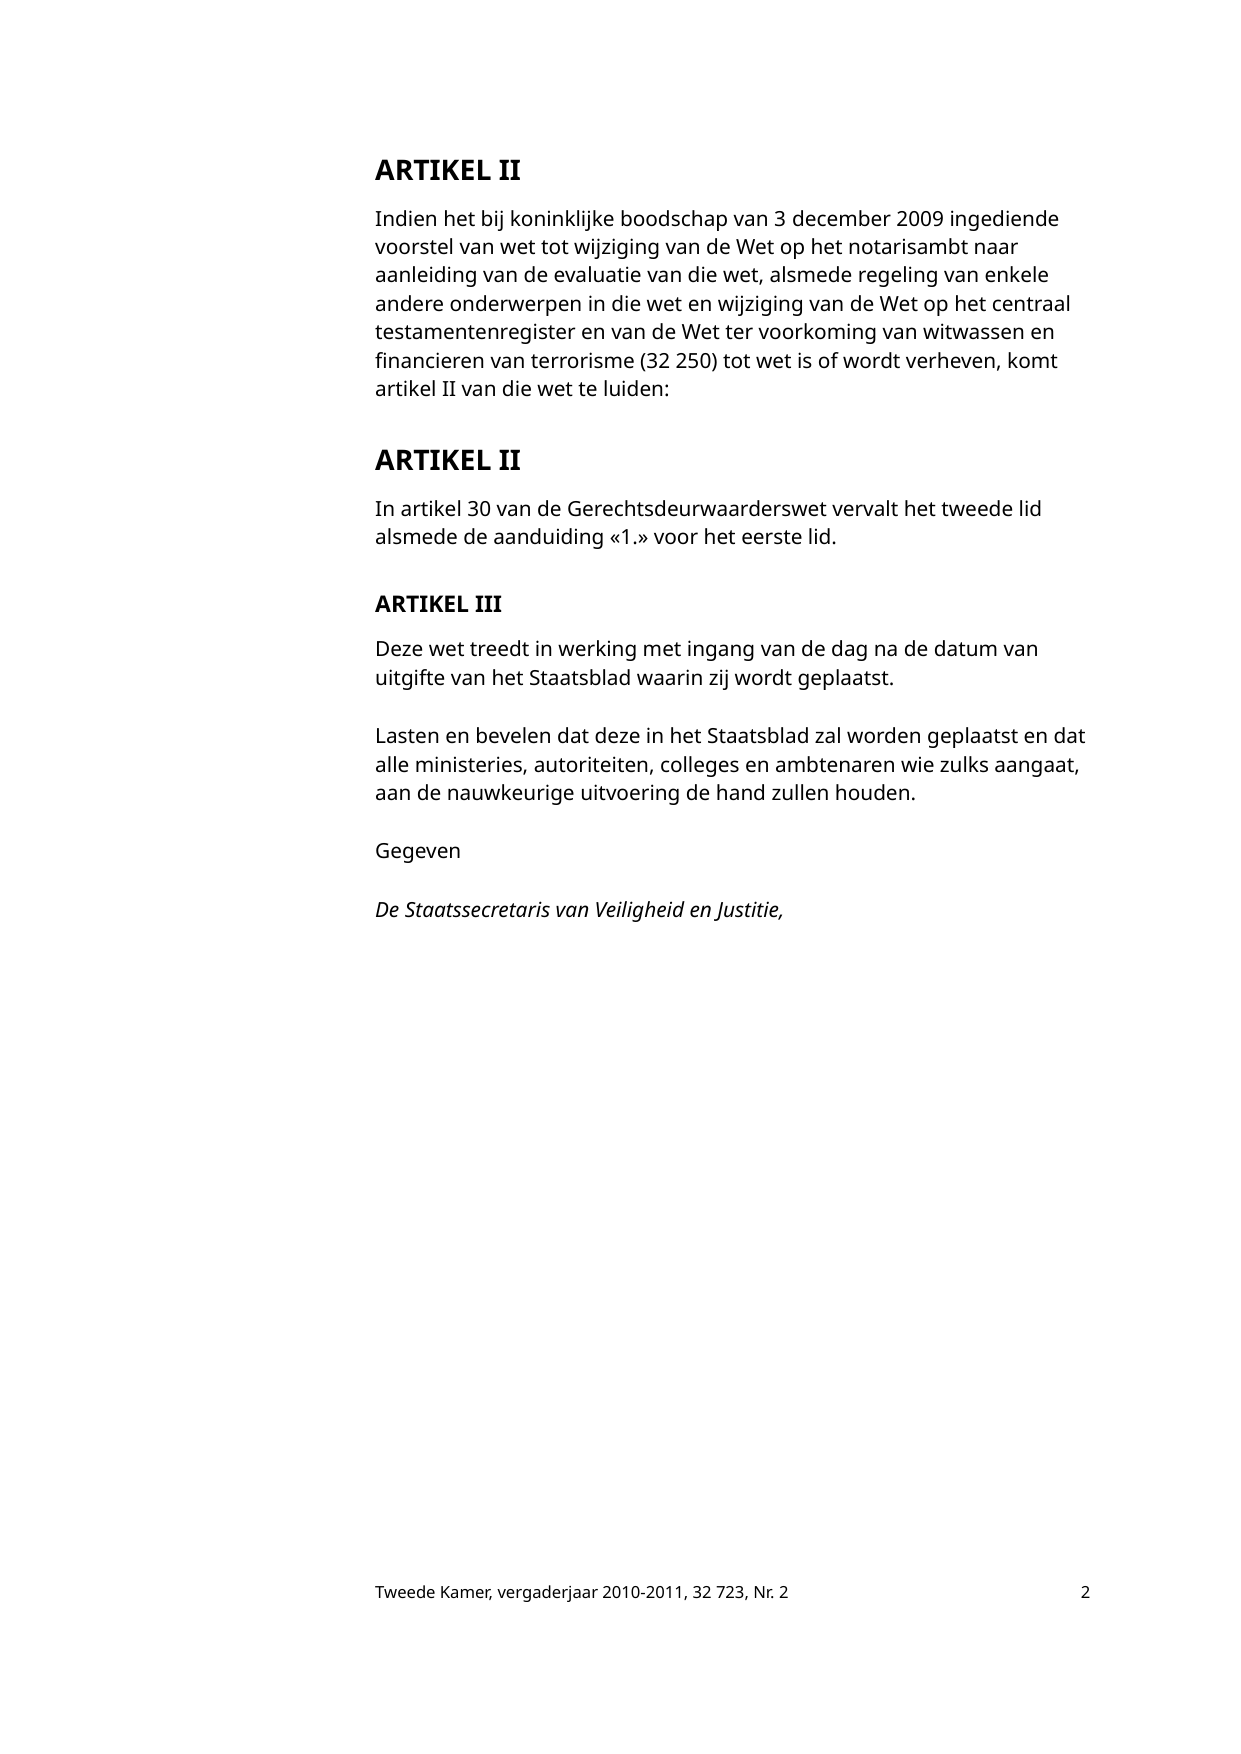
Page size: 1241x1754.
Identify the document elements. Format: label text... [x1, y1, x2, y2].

subtitle ARTIKEL II [375, 440, 1090, 479]
text Lasten en bevelen dat deze in het Staatsblad zal worden geplaatst en dat alle ministeries, autoriteiten, colleges en ambtenaren wie zulks aangaat, aan de nauwkeurige uitvoering de hand zullen houden. [375, 721, 1090, 807]
text Gegeven [375, 837, 1090, 865]
text In artikel 30 van de Gerechtsdeurwaarderswet vervalt het tweede lid alsmede de aanduiding «1.» voor het eerste lid. [375, 494, 1090, 551]
text Deze wet treedt in werking met ingang van de dag na de datum van uitgifte van het Staatsblad waarin zij wordt geplaatst. [375, 634, 1090, 691]
subtitle ARTIKEL II [375, 150, 1090, 189]
subtitle ARTIKEL III [375, 588, 1090, 619]
text De Staatssecretaris van Veiligheid en Justitie, [375, 895, 1090, 923]
text Indien het bij koninklijke boodschap van 3 december 2009 ingediende voorstel van wet tot wijziging van de Wet op het notarisambt naar aanleiding van de evaluatie van die wet, alsmede regeling van enkele andere onderwerpen in die wet en wijziging van de Wet op het centraal testamentenregister en van de Wet ter voorkoming van witwassen en financieren van terrorisme (32 250) tot wet is of wordt verheven, komt artikel II van die wet te luiden: [375, 204, 1090, 403]
